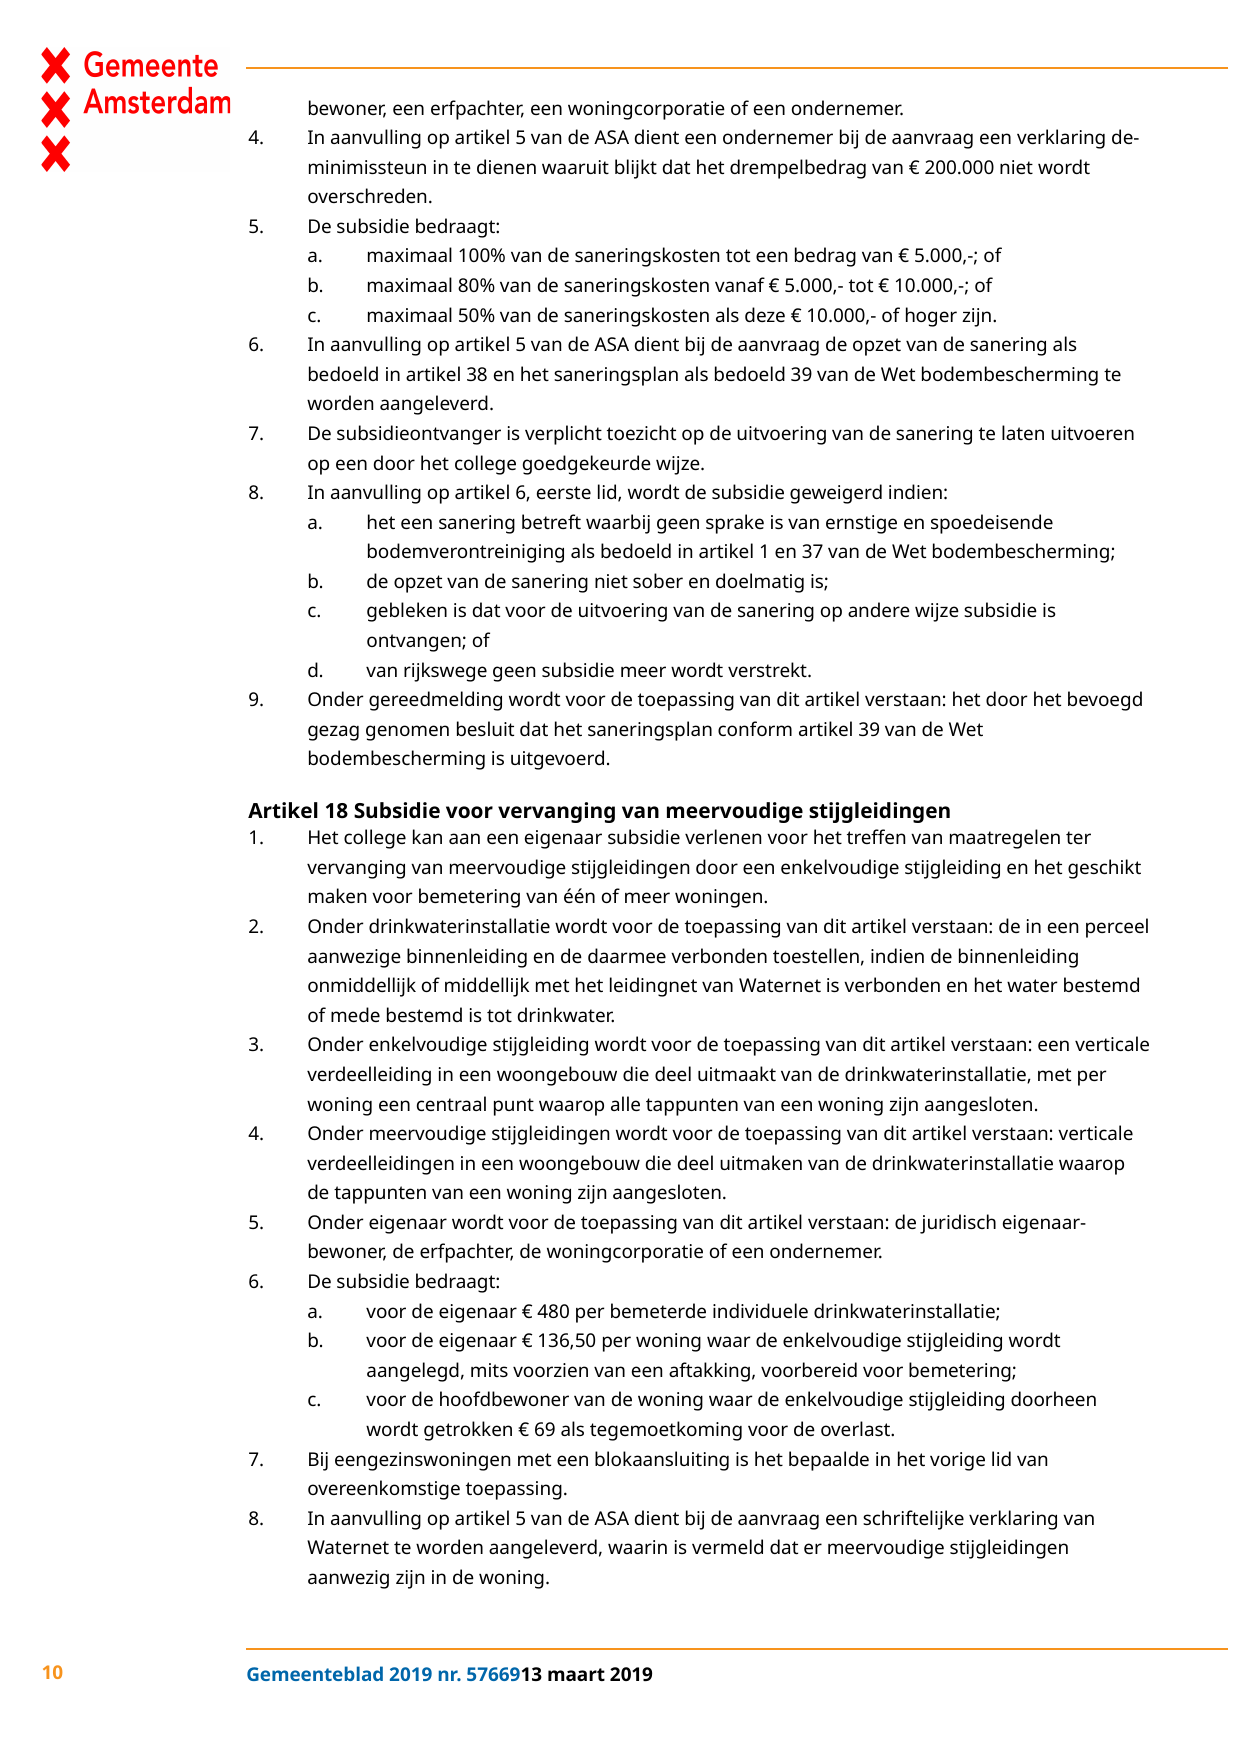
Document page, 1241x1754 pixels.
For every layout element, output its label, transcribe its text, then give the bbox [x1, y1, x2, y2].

list Onder gereedmelding wordt voor de toepassing van dit artikel verstaan: het door het bevoegd gezag genomen besluit dat het saneringsplan conform artikel 39 van de Wet bodembescherming is uitgevoerd. [248, 686, 1152, 771]
list voor de eigenaar € 480 per bemeterde individuele drinkwaterinstallatie; [307, 1298, 1152, 1323]
list de opzet van de sanering niet sober en doelmatig is; [307, 568, 1152, 594]
list gebleken is dat voor de uitvoering van de sanering op andere wijze subsidie is ontvangen; of [307, 598, 1152, 653]
list Onder drinkwaterinstallatie wordt voor de toepassing van dit artikel verstaan: de in een perceel aanwezige binnenleiding en de daarmee verbonden toestellen, indien de binnenleiding onmiddellijk of middellijk met het leidingnet van Waternet is verbonden en het water bestemd of mede bestemd is tot drinkwater. [248, 913, 1152, 1028]
list Bij eengezinswoningen met een blokaansluiting is het bepaalde in het vorige lid van overeenkomstige toepassing. [248, 1446, 1152, 1501]
list het een sanering betreft waarbij geen sprake is van ernstige en spoedeisende bodemverontreiniging als bedoeld in artikel 1 en 37 van de Wet bodembescherming; [307, 509, 1152, 564]
list De subsidie bedraagt: [248, 1268, 1152, 1294]
list bewoner, een erfpachter, een woningcorporatie of een ondernemer. [248, 95, 1152, 121]
list van rijkswege geen subsidie meer wordt verstrekt. [307, 657, 1152, 683]
list Onder meervoudige stijgleidingen wordt voor de toepassing van dit artikel verstaan: verticale verdeelleidingen in een woongebouw die deel uitmaken van de drinkwaterinstallatie waarop de tappunten van een woning zijn aangesloten. [248, 1120, 1152, 1205]
list In aanvulling op artikel 5 van de ASA dient bij de aanvraag een schriftelijke verklaring van Waternet te worden aangeleverd, waarin is vermeld dat er meervoudige stijgleidingen aanwezig zijn in de woning. [248, 1505, 1152, 1590]
list maximaal 50% van de saneringskosten als deze € 10.000,- of hoger zijn. [307, 302, 1152, 328]
list De subsidieontvanger is verplicht toezicht op de uitvoering van de sanering te laten uitvoeren op een door het college goedgekeurde wijze. [248, 420, 1152, 476]
list voor de hoofdbewoner van de woning waar de enkelvoudige stijgleiding doorheen wordt getrokken € 69 als tegemoetkoming voor de overlast. [307, 1387, 1152, 1442]
list Onder enkelvoudige stijgleiding wordt voor de toepassing van dit artikel verstaan: een verticale verdeelleiding in een woongebouw die deel uitmaakt van de drinkwaterinstallatie, met per woning een centraal punt waarop alle tappunten van een woning zijn aangesloten. [248, 1032, 1152, 1116]
list In aanvulling op artikel 5 van de ASA dient bij de aanvraag de opzet van de sanering als bedoeld in artikel 38 en het saneringsplan als bedoeld 39 van de Wet bodembescherming te worden aangeleverd. [248, 331, 1152, 416]
list In aanvulling op artikel 6, eerste lid, wordt de subsidie geweigerd indien: [248, 479, 1152, 505]
list maximaal 100% van de saneringskosten tot een bedrag van € 5.000,-; of [307, 243, 1152, 268]
text Artikel 18 Subsidie voor vervanging van meervoudige stijgleidingen [248, 796, 1152, 824]
list voor de eigenaar € 136,50 per woning waar de enkelvoudige stijgleiding wordt aangelegd, mits voorzien van een aftakking, voorbereid voor bemetering; [307, 1327, 1152, 1383]
list Het college kan aan een eigenaar subsidie verlenen voor het treffen van maatregelen ter vervanging van meervoudige stijgleidingen door een enkelvoudige stijgleiding en het geschikt maken voor bemetering van één of meer woningen. [248, 824, 1152, 909]
list Onder eigenaar wordt voor de toepassing van dit artikel verstaan: de juridisch eigenaar-bewoner, de erfpachter, de woningcorporatie of een ondernemer. [248, 1209, 1152, 1264]
list In aanvulling op artikel 5 van de ASA dient een ondernemer bij de aanvraag een verklaring de-minimissteun in te dienen waaruit blijkt dat het drempelbedrag van € 200.000 niet wordt overschreden. [248, 124, 1152, 209]
list maximaal 80% van de saneringskosten vanaf € 5.000,- tot € 10.000,-; of [307, 272, 1152, 298]
list De subsidie bedraagt: [248, 213, 1152, 239]
picture [41, 47, 231, 172]
